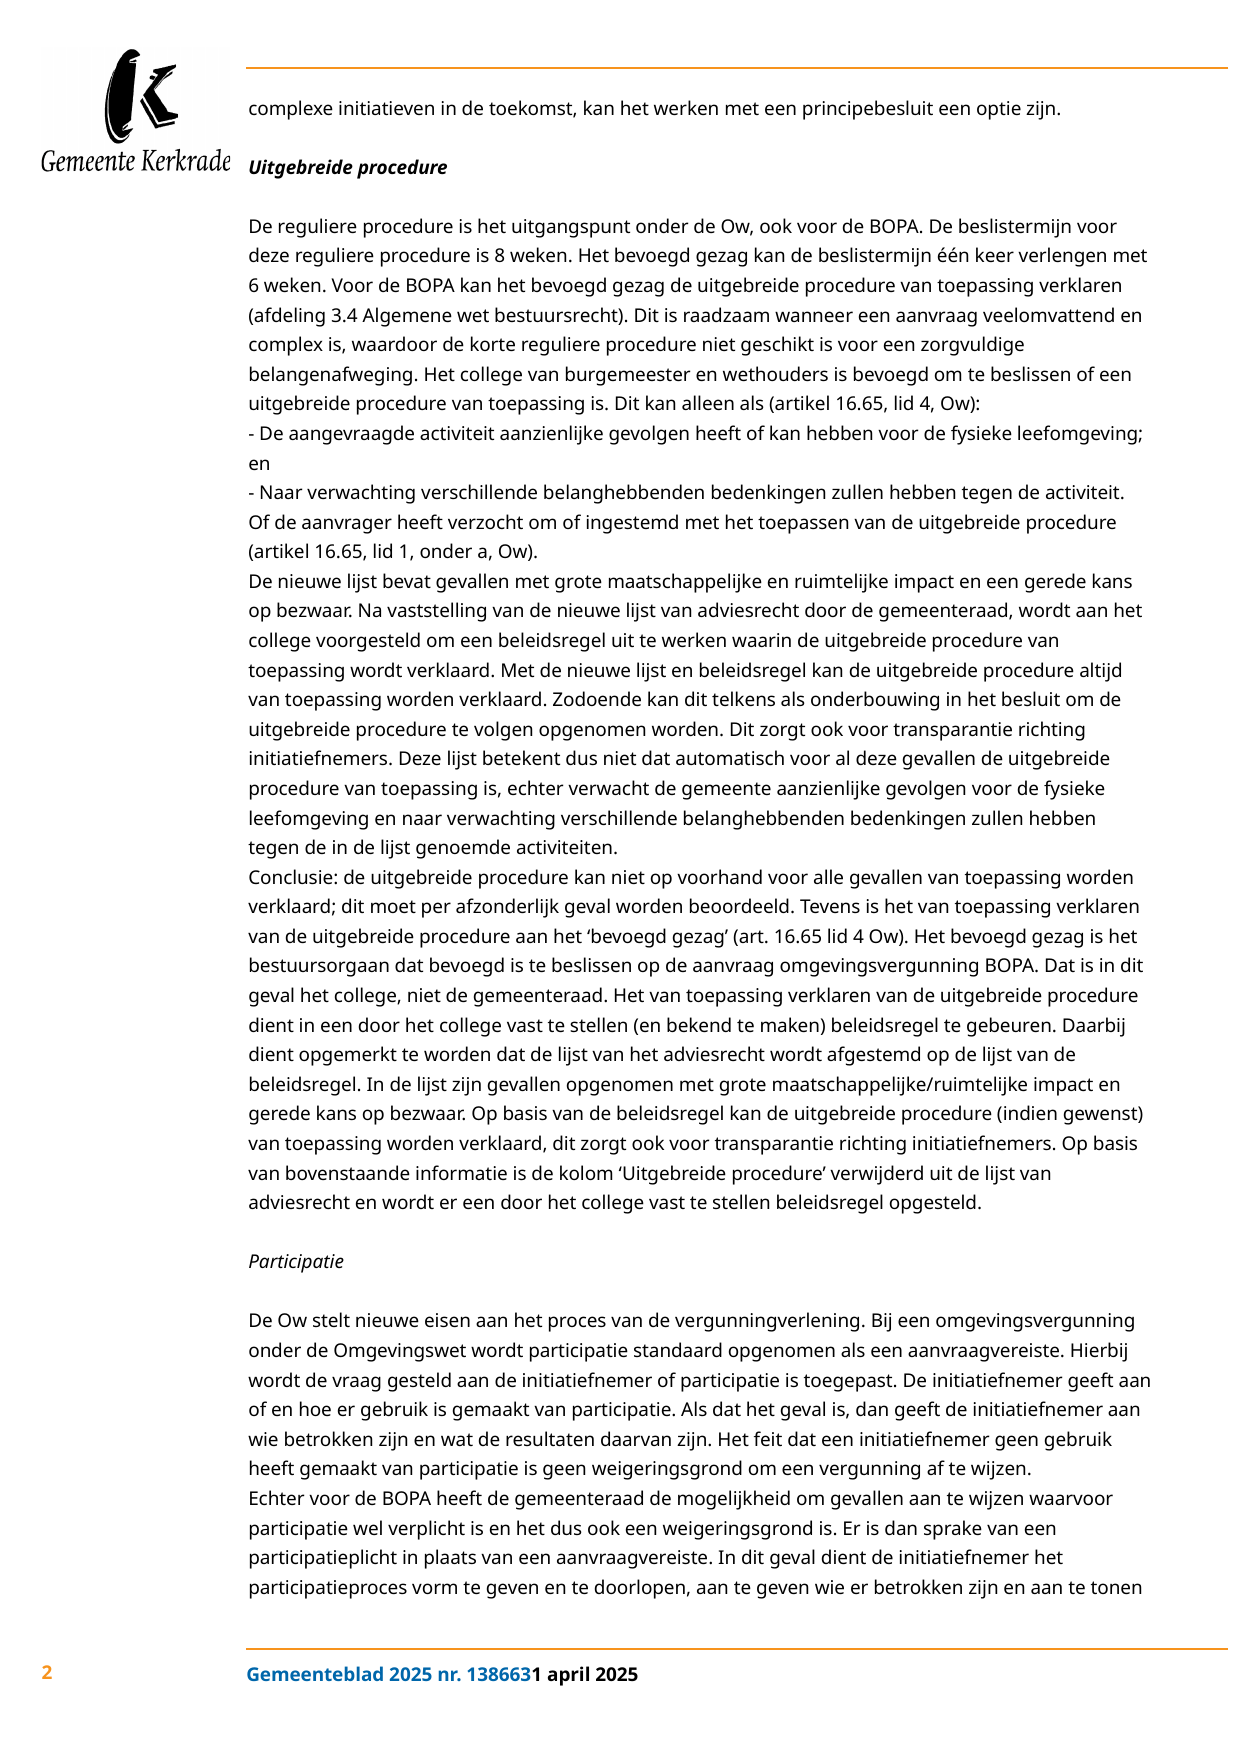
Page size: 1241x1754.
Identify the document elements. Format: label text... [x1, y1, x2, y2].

text Echter voor de BOPA heeft de gemeenteraad de mogelijkheid om gevallen aan te wijzen waarvoor participatie wel verplicht is en het dus ook een weigeringsgrond is. Er is dan sprake van een participatieplicht in plaats van een aanvraagvereiste. In dit geval dient de initiatiefnemer het participatieproces vorm te geven en te doorlopen, aan te geven wie er betrokken zijn en aan te tonen [248, 1485, 1152, 1600]
text Participatie [248, 1248, 1152, 1274]
text De Ow stelt nieuwe eisen aan het proces van de vergunningverlening. Bij een omgevingsvergunning onder de Omgevingswet wordt participatie standaard opgenomen als een aanvraagvereiste. Hierbij wordt de vraag gesteld aan de initiatiefnemer of participatie is toegepast. De initiatiefnemer geeft aan of en hoe er gebruik is gemaakt van participatie. Als dat het geval is, dan geeft de initiatiefnemer aan wie betrokken zijn en wat de resultaten daarvan zijn. Het feit dat een initiatiefnemer geen gebruik heeft gemaakt van participatie is geen weigeringsgrond om een vergunning af te wijzen. [248, 1308, 1152, 1481]
text - Naar verwachting verschillende belanghebbenden bedenkingen zullen hebben tegen de activiteit. [248, 479, 1152, 505]
text Of de aanvrager heeft verzocht om of ingestemd met het toepassen van de uitgebreide procedure (artikel 16.65, lid 1, onder a, Ow). [248, 509, 1152, 564]
text De nieuwe lijst bevat gevallen met grote maatschappelijke en ruimtelijke impact en een gerede kans op bezwaar. Na vaststelling van de nieuwe lijst van adviesrecht door de gemeenteraad, wordt aan het college voorgesteld om een beleidsregel uit te werken waarin de uitgebreide procedure van toepassing wordt verklaard. Met de nieuwe lijst en beleidsregel kan de uitgebreide procedure altijd van toepassing worden verklaard. Zodoende kan dit telkens als onderbouwing in het besluit om de uitgebreide procedure te volgen opgenomen worden. Dit zorgt ook voor transparantie richting initiatiefnemers. Deze lijst betekent dus niet dat automatisch voor al deze gevallen de uitgebreide procedure van toepassing is, echter verwacht de gemeente aanzienlijke gevolgen voor de fysieke leefomgeving en naar verwachting verschillende belanghebbenden bedenkingen zullen hebben tegen de in de lijst genoemde activiteiten. [248, 568, 1152, 860]
text complexe initiatieven in de toekomst, kan het werken met een principebesluit een optie zijn. [248, 95, 1152, 121]
picture [41, 47, 231, 172]
text Uitgebreide procedure [248, 154, 1152, 180]
text De reguliere procedure is het uitgangspunt onder de Ow, ook voor de BOPA. De beslistermijn voor deze reguliere procedure is 8 weken. Het bevoegd gezag kan de beslistermijn één keer verlengen met 6 weken. Voor de BOPA kan het bevoegd gezag de uitgebreide procedure van toepassing verklaren (afdeling 3.4 Algemene wet bestuursrecht). Dit is raadzaam wanneer een aanvraag veelomvattend en complex is, waardoor de korte reguliere procedure niet geschikt is voor een zorgvuldige belangenafweging. Het college van burgemeester en wethouders is bevoegd om te beslissen of een uitgebreide procedure van toepassing is. Dit kan alleen als (artikel 16.65, lid 4, Ow): [248, 213, 1152, 416]
text Conclusie: de uitgebreide procedure kan niet op voorhand voor alle gevallen van toepassing worden verklaard; dit moet per afzonderlijk geval worden beoordeeld. Tevens is het van toepassing verklaren van de uitgebreide procedure aan het ‘bevoegd gezag’ (art. 16.65 lid 4 Ow). Het bevoegd gezag is het bestuursorgaan dat bevoegd is te beslissen op de aanvraag omgevingsvergunning BOPA. Dat is in dit geval het college, niet de gemeenteraad. Het van toepassing verklaren van de uitgebreide procedure dient in een door het college vast te stellen (en bekend te maken) beleidsregel te gebeuren. Daarbij dient opgemerkt te worden dat de lijst van het adviesrecht wordt afgestemd op de lijst van de beleidsregel. In de lijst zijn gevallen opgenomen met grote maatschappelijke/ruimtelijke impact en gerede kans op bezwaar. Op basis van de beleidsregel kan de uitgebreide procedure (indien gewenst) van toepassing worden verklaard, dit zorgt ook voor transparantie richting initiatiefnemers. Op basis van bovenstaande informatie is de kolom ‘Uitgebreide procedure’ verwijderd uit de lijst van adviesrecht en wordt er een door het college vast te stellen beleidsregel opgesteld. [248, 864, 1152, 1215]
text - De aangevraagde activiteit aanzienlijke gevolgen heeft of kan hebben voor de fysieke leefomgeving; en [248, 420, 1152, 476]
